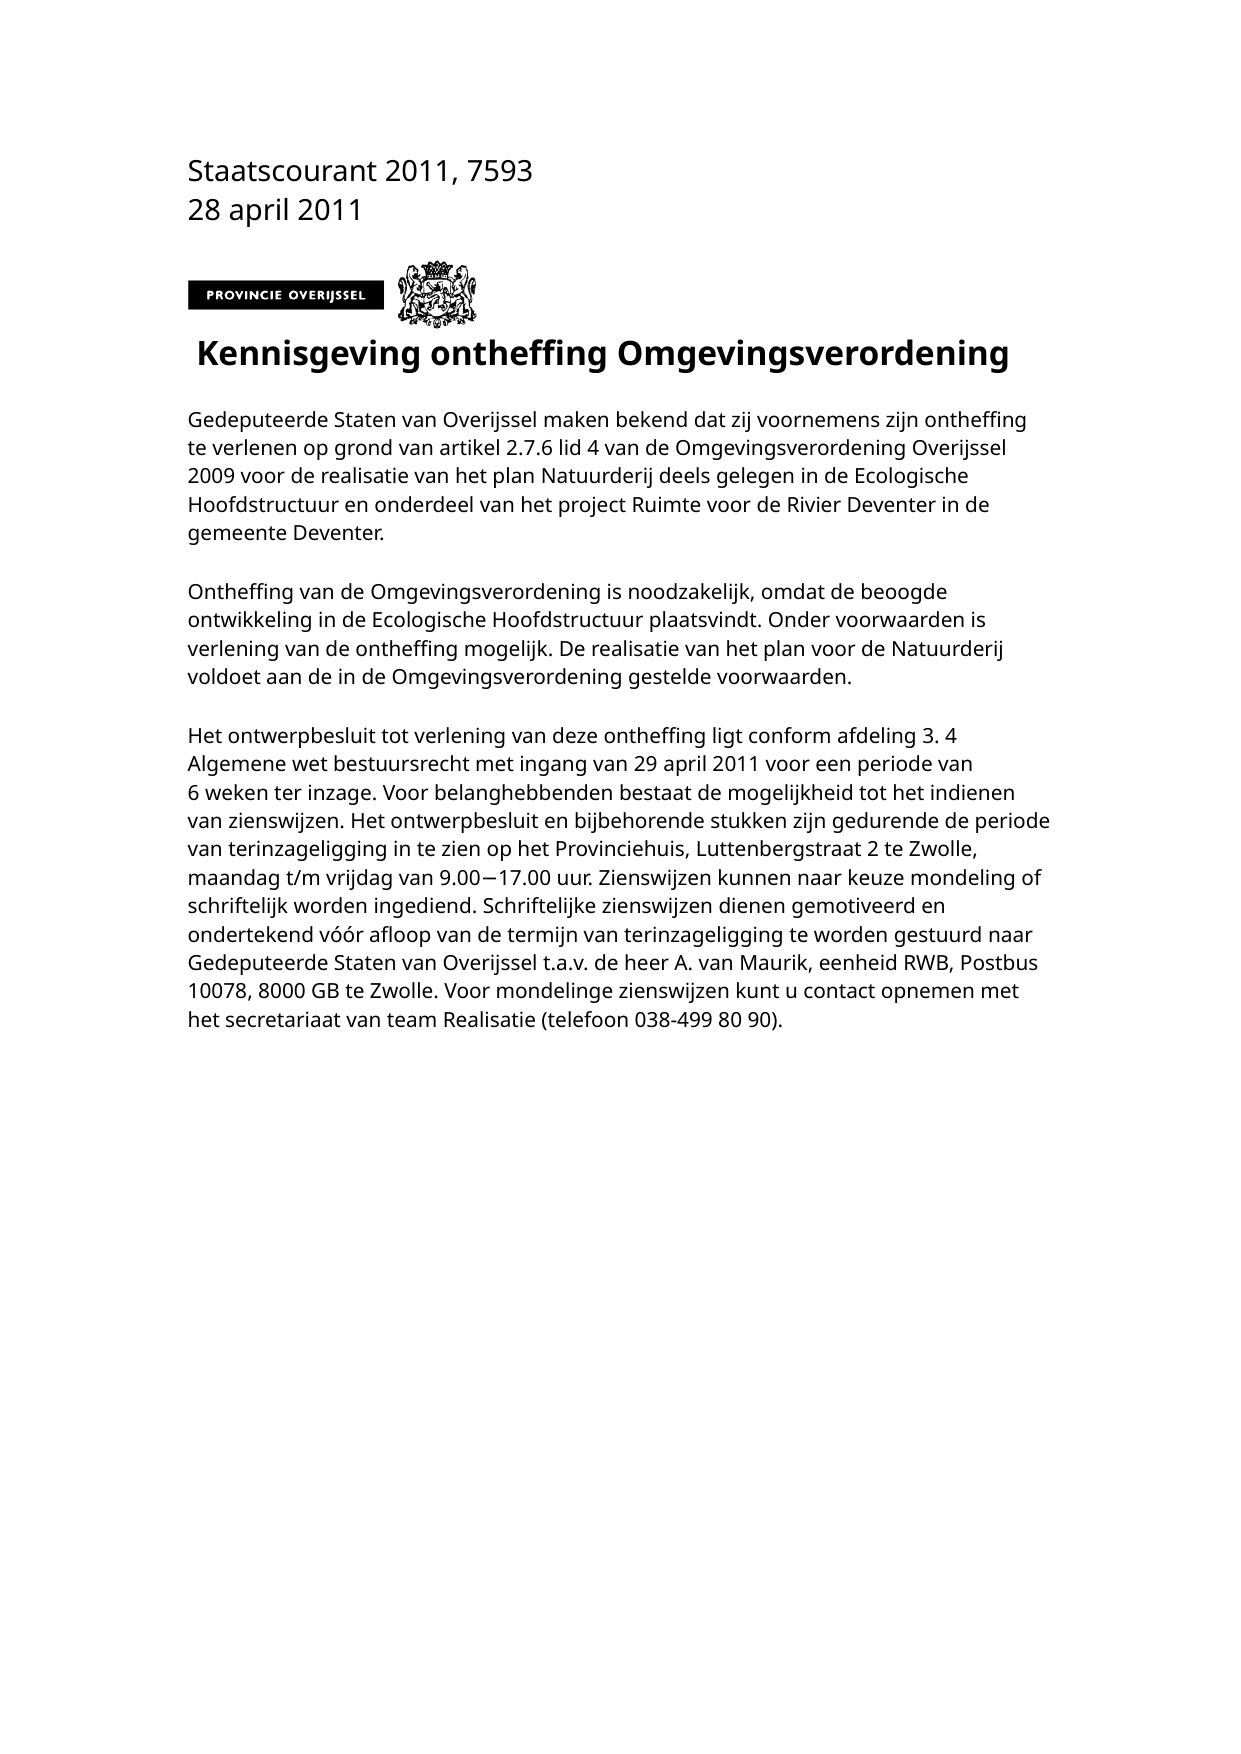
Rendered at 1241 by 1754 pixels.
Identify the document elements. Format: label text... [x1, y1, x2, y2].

text Het ontwerpbesluit tot verlening van deze ontheffing ligt conform afdeling 3. 4 Algemene wet bestuursrecht met ingang van 29 april 2011 voor een periode van 6 weken ter inzage. Voor belanghebbenden bestaat de mogelijkheid tot het indienen van zienswijzen. Het ontwerpbesluit en bijbehorende stukken zijn gedurende de periode van terinzageligging in te zien op het Provinciehuis, Luttenbergstraat 2 te Zwolle, maandag t/m vrijdag van 9.00−17.00 uur. Zienswijzen kunnen naar keuze mondeling of schriftelijk worden ingediend. Schriftelijke zienswijzen dienen gemotiveerd en ondertekend vóór afloop van de termijn van terinzageligging te worden gestuurd naar Gedeputeerde Staten van Overijssel t.a.v. de heer A. van Maurik, eenheid RWB, Postbus 10078, 8000 GB te Zwolle. Voor mondelinge zienswijzen kunt u contact opnemen met het secretariaat van team Realisatie (telefoon 038-499 80 90). [187, 721, 1053, 1033]
subtitle Kennisgeving ontheffing Omgevingsverordening [187, 271, 1053, 375]
picture [187, 258, 477, 330]
text Gedeputeerde Staten van Overijssel maken bekend dat zij voornemens zijn ontheffing te verlenen op grond van artikel 2.7.6 lid 4 van de Omgevingsverordening Overijssel 2009 voor de realisatie van het plan Natuurderij deels gelegen in de Ecologische Hoofdstructuur en onderdeel van het project Ruimte voor de Rivier Deventer in de gemeente Deventer. [187, 405, 1053, 547]
text 28 april 2011 [187, 190, 1053, 229]
text Staatscourant 2011, 7593 [187, 150, 1053, 190]
text Ontheffing van de Omgevingsverordening is noodzakelijk, omdat de beoogde ontwikkeling in de Ecologische Hoofdstructuur plaatsvindt. Onder voorwaarden is verlening van de ontheffing mogelijk. De realisatie van het plan voor de Natuurderij voldoet aan de in de Omgevingsverordening gestelde voorwaarden. [187, 577, 1053, 691]
